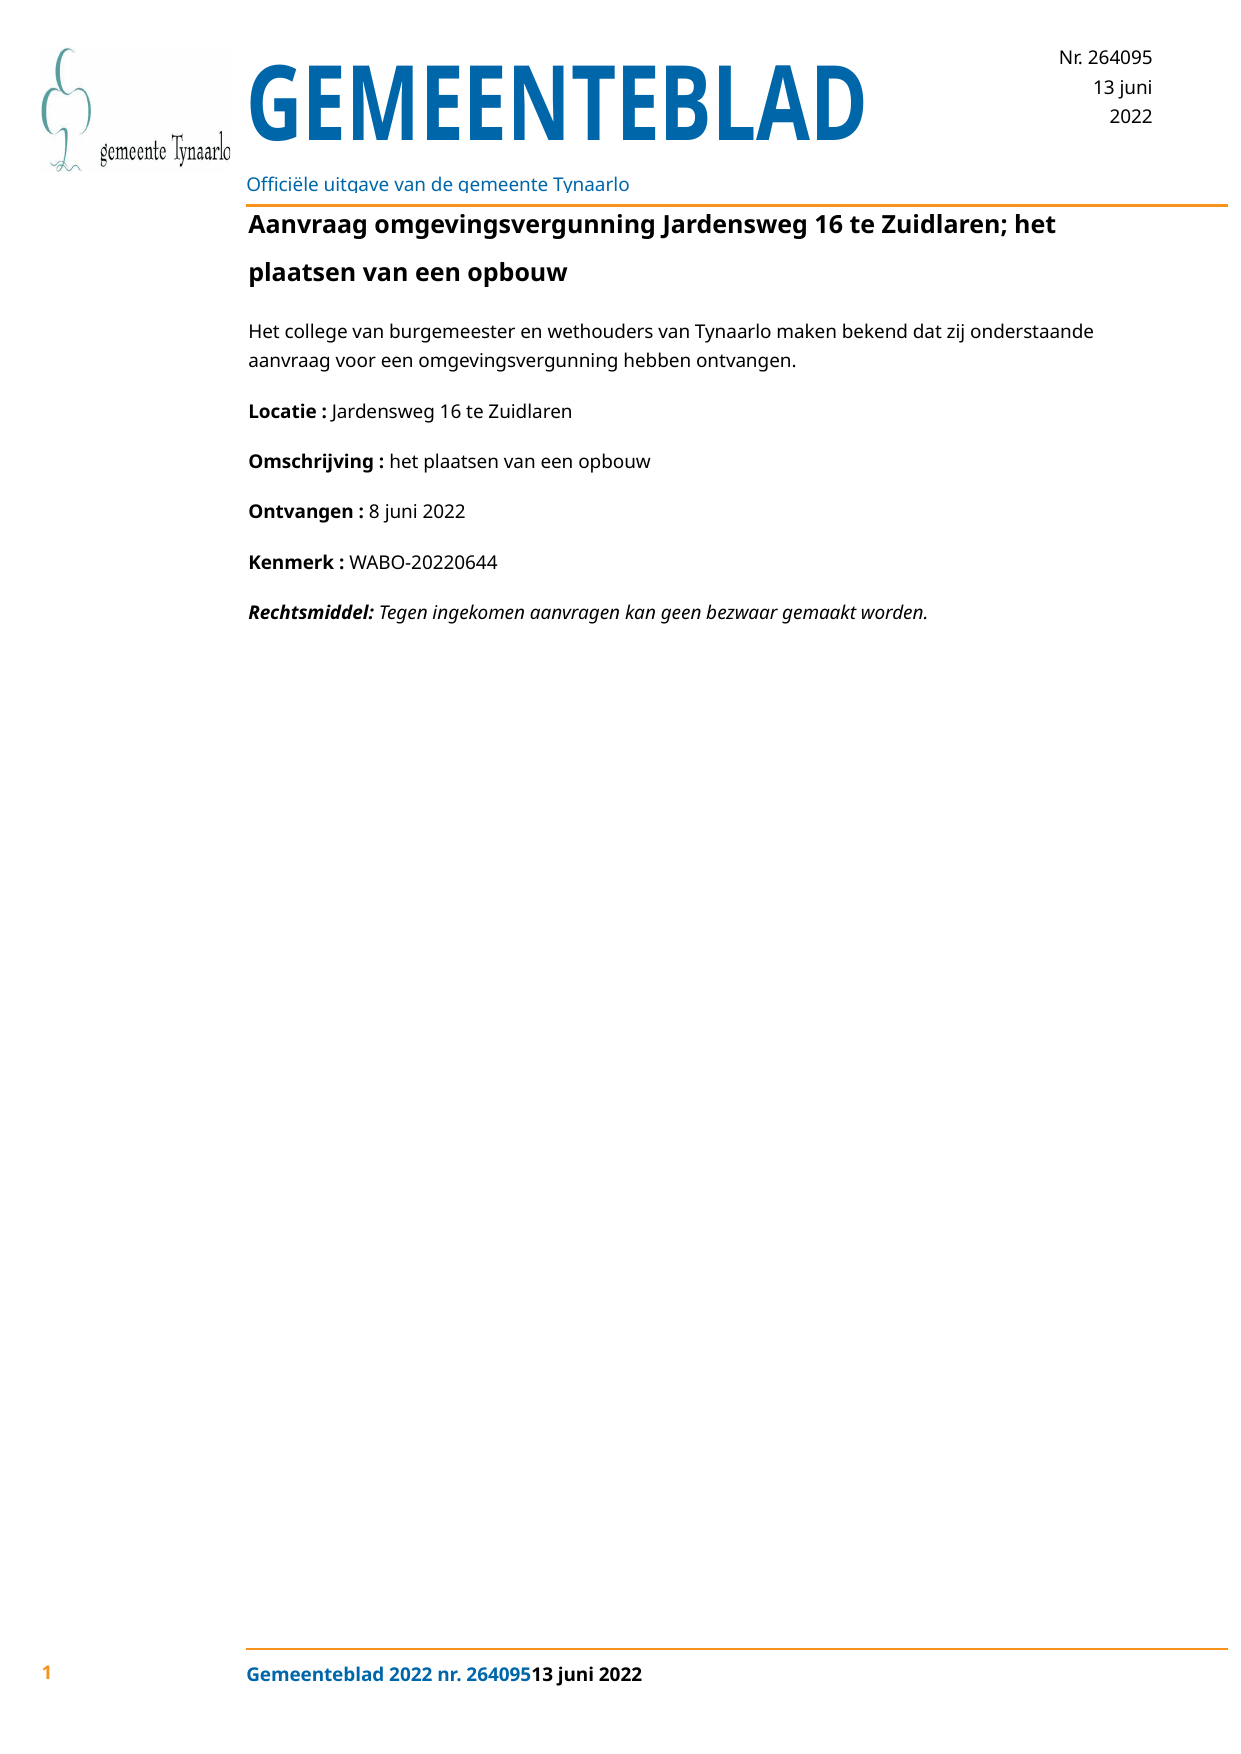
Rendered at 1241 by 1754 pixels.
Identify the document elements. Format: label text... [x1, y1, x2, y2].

text Omschrijving : het plaatsen van een opbouw [248, 448, 1152, 474]
text Aanvraag omgevingsvergunning Jardensweg 16 te Zuidlaren; het plaatsen van een opbouw [248, 207, 1152, 288]
text Het college van burgemeester en wethouders van Tynaarlo maken bekend dat zij onderstaande aanvraag voor een omgevingsvergunning hebben ontvangen. [248, 318, 1152, 373]
text Locatie : Jardensweg 16 te Zuidlaren [248, 398, 1152, 424]
text Ontvangen : 8 juni 2022 [248, 499, 1152, 524]
picture [41, 47, 231, 172]
text Rechtsmiddel: Tegen ingekomen aanvragen kan geen bezwaar gemaakt worden. [248, 599, 1152, 625]
text Kenmerk : WABO-20220644 [248, 549, 1152, 575]
